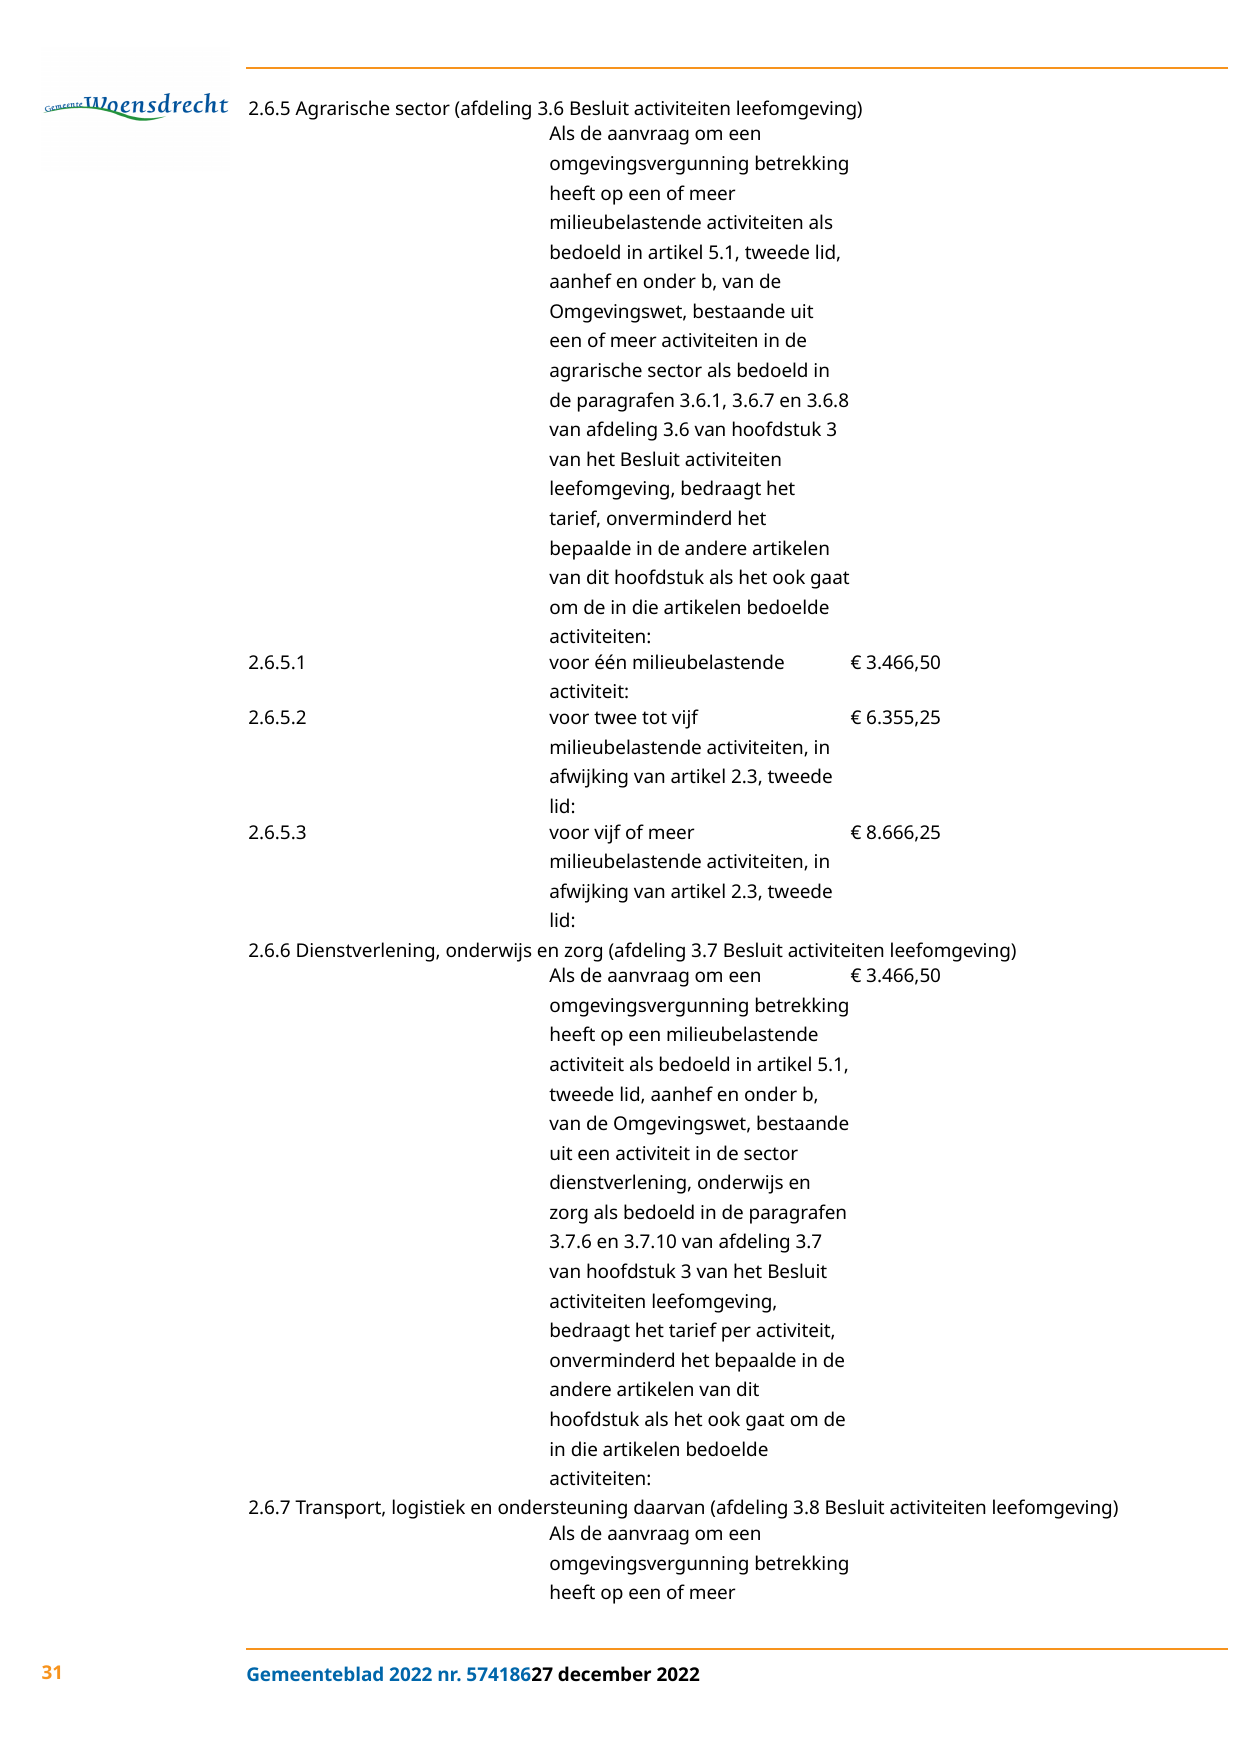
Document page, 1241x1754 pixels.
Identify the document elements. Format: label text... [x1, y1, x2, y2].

table_cell Als de aanvraag om een omgevingsvergunning betrekking heeft op een of meer milieubelastende activiteiten als bedoeld in artikel 5.1, tweede lid, aanhef en onder b, van de Omgevingswet, bestaande uit een of meer activiteiten in de agrarische sector als bedoeld in de paragrafen 3.6.1, 3.6.7 en 3.6.8 van afdeling 3.6 van hoofdstuk 3 van het Besluit activiteiten leefomgeving, bedraagt het tarief, onverminderd het bepaalde in de andere artikelen van dit hoofdstuk als het ook gaat om de in die artikelen bedoelde activiteiten: [549, 121, 850, 649]
table_cell 2.6.5.2 [248, 705, 549, 819]
table_cell Als de aanvraag om een omgevingsvergunning betrekking heeft op een milieubelastende activiteit als bedoeld in artikel 5.1, tweede lid, aanhef en onder b, van de Omgevingswet, bestaande uit een activiteit in de sector dienstverlening, onderwijs en zorg als bedoeld in de paragrafen 3.7.6 en 3.7.10 van afdeling 3.7 van hoofdstuk 3 van het Besluit activiteiten leefomgeving, bedraagt het tarief per activiteit, onverminderd het bepaalde in de andere artikelen van dit hoofdstuk als het ook gaat om de in die artikelen bedoelde activiteiten: [549, 963, 850, 1491]
picture [41, 47, 231, 172]
table_cell 2.6.5.1 [248, 649, 549, 704]
table_cell Als de aanvraag om een omgevingsvergunning betrekking heeft op een of meer [549, 1520, 850, 1605]
table_cell voor één milieubelastende activiteit: [549, 649, 850, 704]
table_cell [248, 963, 549, 1491]
table_cell 2.6.5.3 [248, 819, 549, 933]
table_header 2.6.7 Transport, logistiek en ondersteuning daarvan (afdeling 3.8 Besluit activiteiten leefomgeving) [248, 1495, 1152, 1520]
table_cell € 3.466,50 [850, 649, 1152, 704]
table_cell [248, 121, 549, 649]
table_cell € 6.355,25 [850, 705, 1152, 819]
table_cell [248, 1520, 549, 1605]
table_cell € 3.466,50 [850, 963, 1152, 1491]
table_header 2.6.6 Dienstverlening, onderwijs en zorg (afdeling 3.7 Besluit activiteiten leefomgeving) [248, 937, 1152, 962]
table_cell € 8.666,25 [850, 819, 1152, 933]
table_cell voor vijf of meer milieubelastende activiteiten, in afwijking van artikel 2.3, tweede lid: [549, 819, 850, 933]
table_cell [850, 121, 1152, 649]
table_cell [850, 1520, 1152, 1605]
table_header 2.6.5 Agrarische sector (afdeling 3.6 Besluit activiteiten leefomgeving) [248, 95, 1152, 121]
table_cell voor twee tot vijf milieubelastende activiteiten, in afwijking van artikel 2.3, tweede lid: [549, 705, 850, 819]
